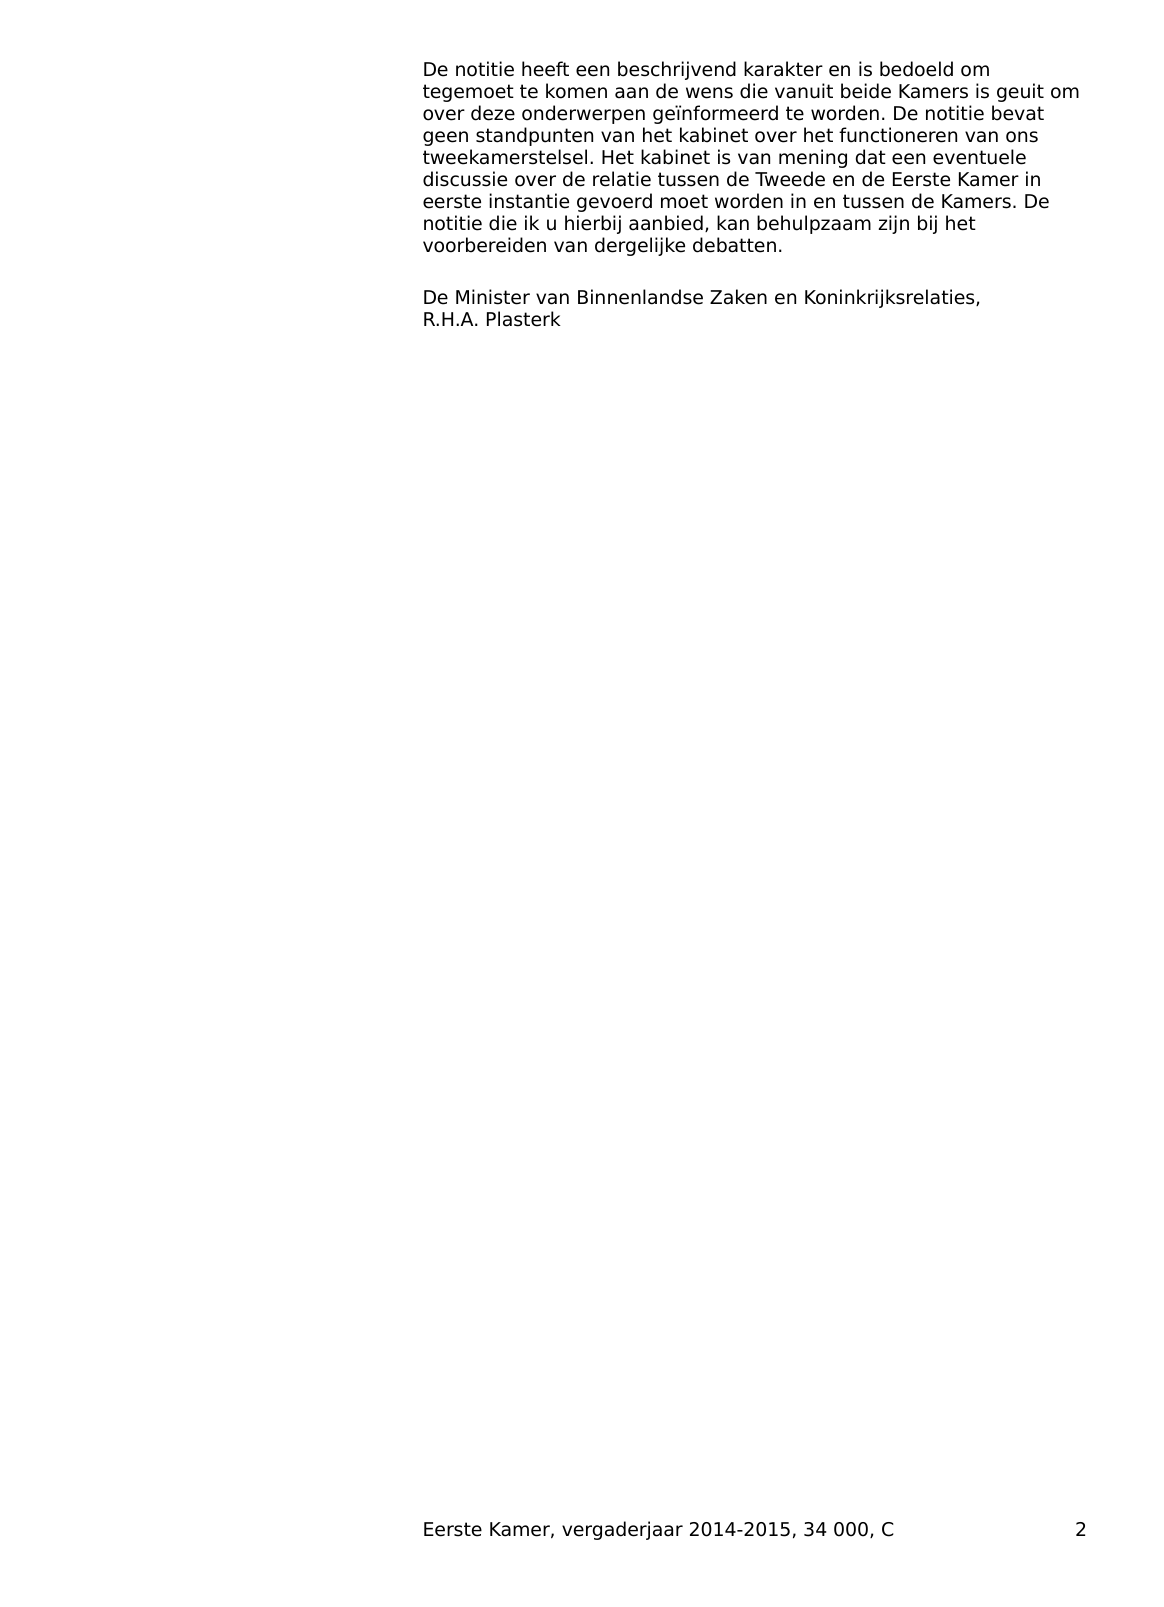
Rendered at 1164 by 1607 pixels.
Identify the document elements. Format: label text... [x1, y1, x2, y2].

text De Minister van Binnenlandse Zaken en Koninkrijksrelaties, R.H.A. Plasterk [422, 287, 1087, 331]
text De notitie heeft een beschrijvend karakter en is bedoeld om tegemoet te komen aan de wens die vanuit beide Kamers is geuit om over deze onderwerpen geïnformeerd te worden. De notitie bevat geen standpunten van het kabinet over het functioneren van ons tweekamerstelsel. Het kabinet is van mening dat een eventuele discussie over de relatie tussen de Tweede en de Eerste Kamer in eerste instantie gevoerd moet worden in en tussen de Kamers. De notitie die ik u hierbij aanbied, kan behulpzaam zijn bij het voorbereiden van dergelijke debatten. [422, 59, 1087, 257]
